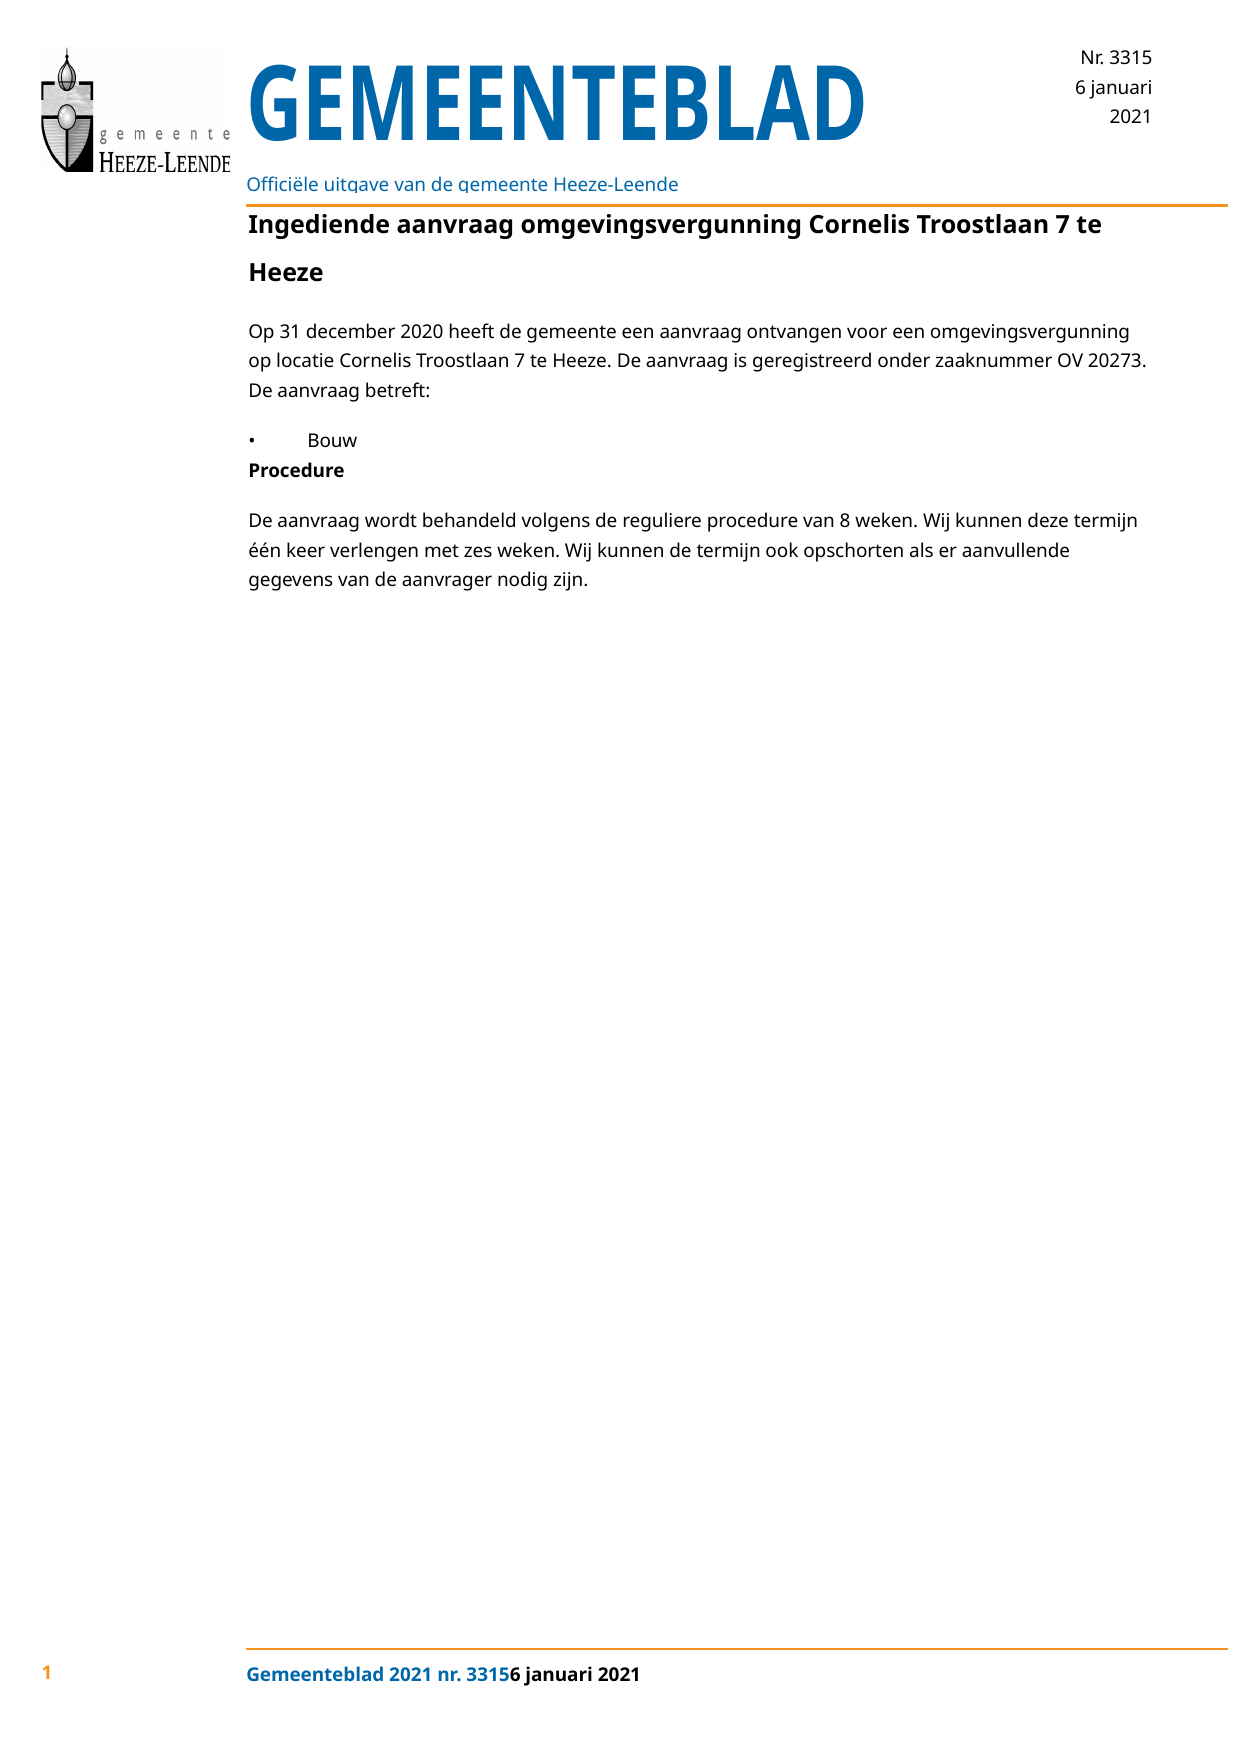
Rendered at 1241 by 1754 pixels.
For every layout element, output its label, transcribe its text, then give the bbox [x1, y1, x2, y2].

text Ingediende aanvraag omgevingsvergunning Cornelis Troostlaan 7 te Heeze [248, 207, 1152, 288]
list Bouw [248, 427, 1152, 453]
text De aanvraag wordt behandeld volgens de reguliere procedure van 8 weken. Wij kunnen deze termijn één keer verlengen met zes weken. Wij kunnen de termijn ook opschorten als er aanvullende gegevens van de aanvrager nodig zijn. [248, 507, 1152, 592]
text Op 31 december 2020 heeft de gemeente een aanvraag ontvangen voor een omgevingsvergunning op locatie Cornelis Troostlaan 7 te Heeze. De aanvraag is geregistreerd onder zaaknummer OV 20273. De aanvraag betreft: [248, 318, 1152, 403]
text Procedure [248, 457, 1152, 483]
picture [41, 47, 231, 172]
